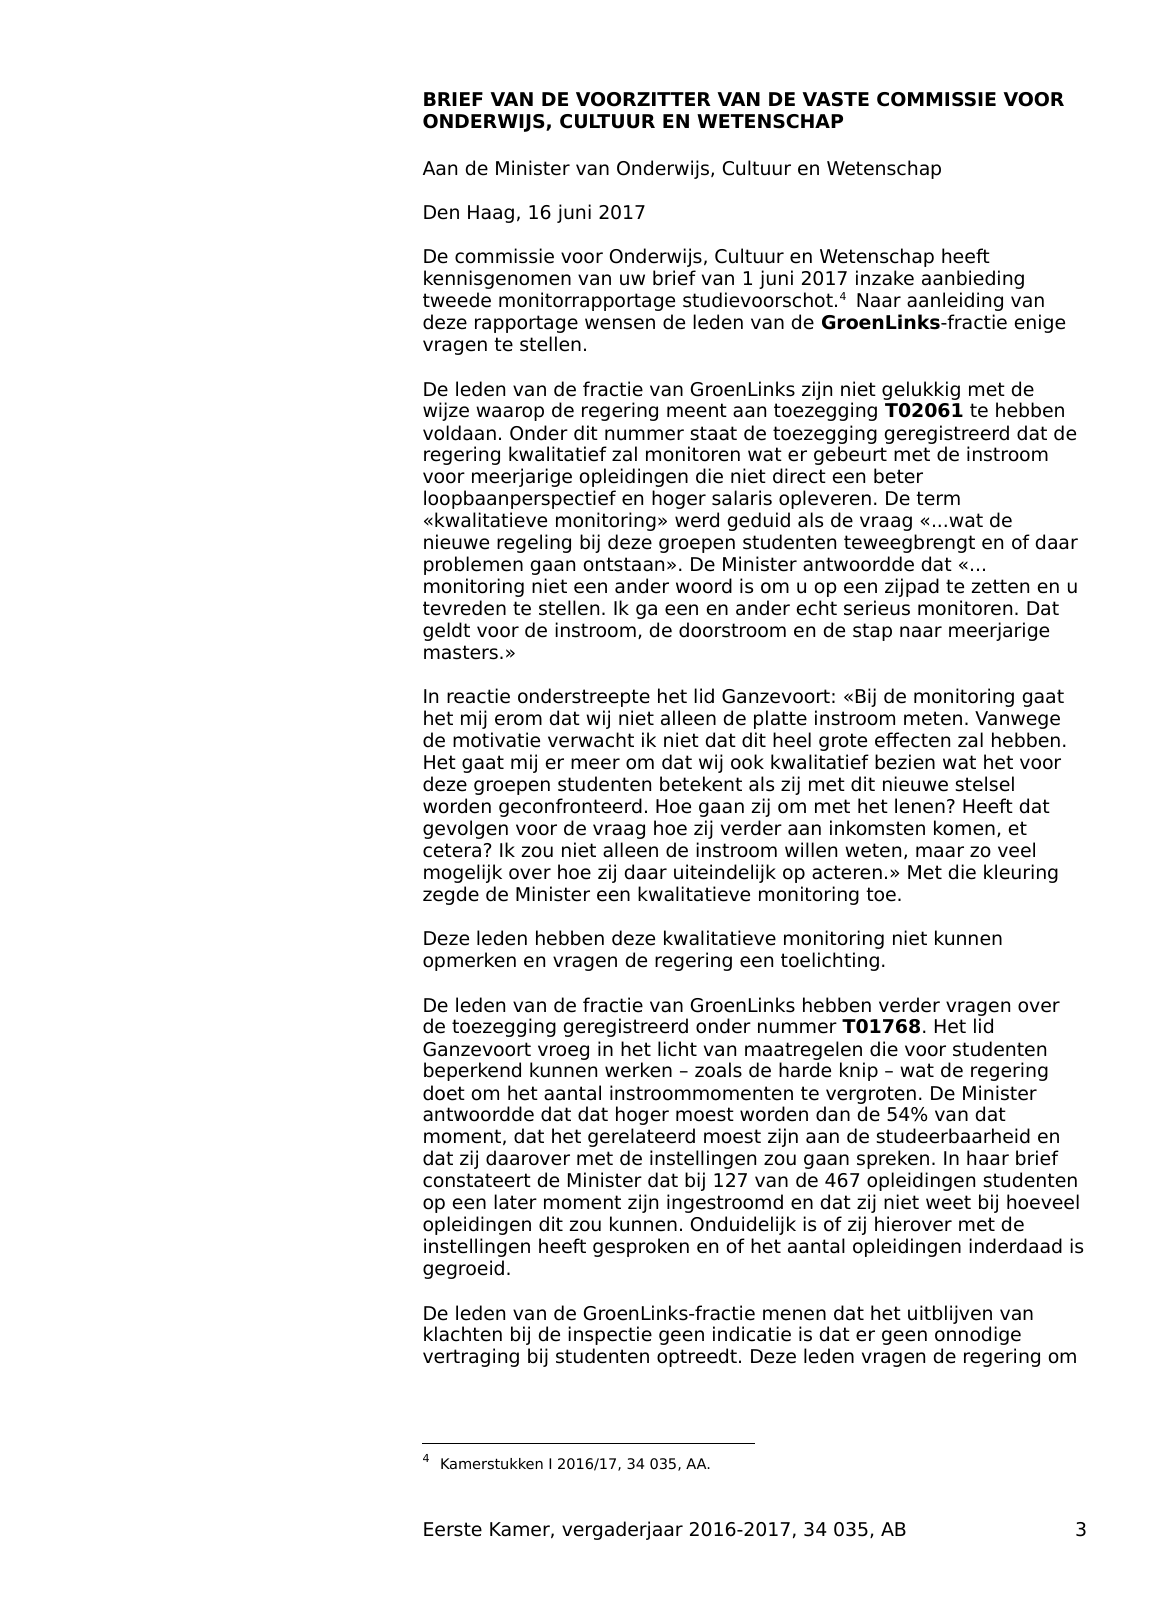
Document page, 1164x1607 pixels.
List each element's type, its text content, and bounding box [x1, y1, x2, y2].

text Kamerstukken I 2016/17, 34 035, AA. [422, 1452, 1087, 1474]
text Deze leden hebben deze kwalitatieve monitoring niet kunnen opmerken en vragen de regering een toelichting. [422, 928, 1087, 972]
text In reactie onderstreepte het lid Ganzevoort: «Bij de monitoring gaat het mij erom dat wij niet alleen de platte instroom meten. Vanwege de motivatie verwacht ik niet dat dit heel grote effecten zal hebben. Het gaat mij er meer om dat wij ook kwalitatief bezien wat het voor deze groepen studenten betekent als zij met dit nieuwe stelsel worden geconfronteerd. Hoe gaan zij om met het lenen? Heeft dat gevolgen voor de vraag hoe zij verder aan inkomsten komen, et cetera? Ik zou niet alleen de instroom willen weten, maar zo veel mogelijk over hoe zij daar uiteindelijk op acteren.» Met die kleuring zegde de Minister een kwalitatieve monitoring toe. [422, 686, 1087, 906]
text De commissie voor Onderwijs, Cultuur en Wetenschap heeft kennisgenomen van uw brief van 1 juni 2017 inzake aanbieding tweede monitorrapportage studievoorschot. Naar aanleiding van deze rapportage wensen de leden van de GroenLinks-fractie enige vragen te stellen. [422, 246, 1087, 356]
subtitle BRIEF VAN DE VOORZITTER VAN DE VASTE COMMISSIE VOOR ONDERWIJS, CULTUUR EN WETENSCHAP [422, 89, 1087, 133]
text Aan de Minister van Onderwijs, Cultuur en Wetenschap [422, 158, 1087, 180]
text De leden van de fractie van GroenLinks zijn niet gelukkig met de wijze waarop de regering meent aan toezegging T02061 te hebben voldaan. Onder dit nummer staat de toezegging geregistreerd dat de regering kwalitatief zal monitoren wat er gebeurt met de instroom voor meerjarige opleidingen die niet direct een beter loopbaanperspectief en hoger salaris opleveren. De term «kwalitatieve monitoring» werd geduid als de vraag «...wat de nieuwe regeling bij deze groepen studenten teweegbrengt en of daar problemen gaan ontstaan». De Minister antwoordde dat «... monitoring niet een ander woord is om u op een zijpad te zetten en u tevreden te stellen. Ik ga een en ander echt serieus monitoren. Dat geldt voor de instroom, de doorstroom en de stap naar meerjarige masters.» [422, 378, 1087, 664]
text De leden van de GroenLinks-fractie menen dat het uitblijven van klachten bij de inspectie geen indicatie is dat er geen onnodige vertraging bij studenten optreedt. Deze leden vragen de regering om [422, 1302, 1087, 1368]
text Den Haag, 16 juni 2017 [422, 202, 1087, 224]
text De leden van de fractie van GroenLinks hebben verder vragen over de toezegging geregistreerd onder nummer T01768. Het lid Ganzevoort vroeg in het licht van maatregelen die voor studenten beperkend kunnen werken – zoals de harde knip – wat de regering doet om het aantal instroommomenten te vergroten. De Minister antwoordde dat dat hoger moest worden dan de 54% van dat moment, dat het gerelateerd moest zijn aan de studeerbaarheid en dat zij daarover met de instellingen zou gaan spreken. In haar brief constateert de Minister dat bij 127 van de 467 opleidingen studenten op een later moment zijn ingestroomd en dat zij niet weet bij hoeveel opleidingen dit zou kunnen. Onduidelijk is of zij hierover met de instellingen heeft gesproken en of het aantal opleidingen inderdaad is gegroeid. [422, 994, 1087, 1280]
